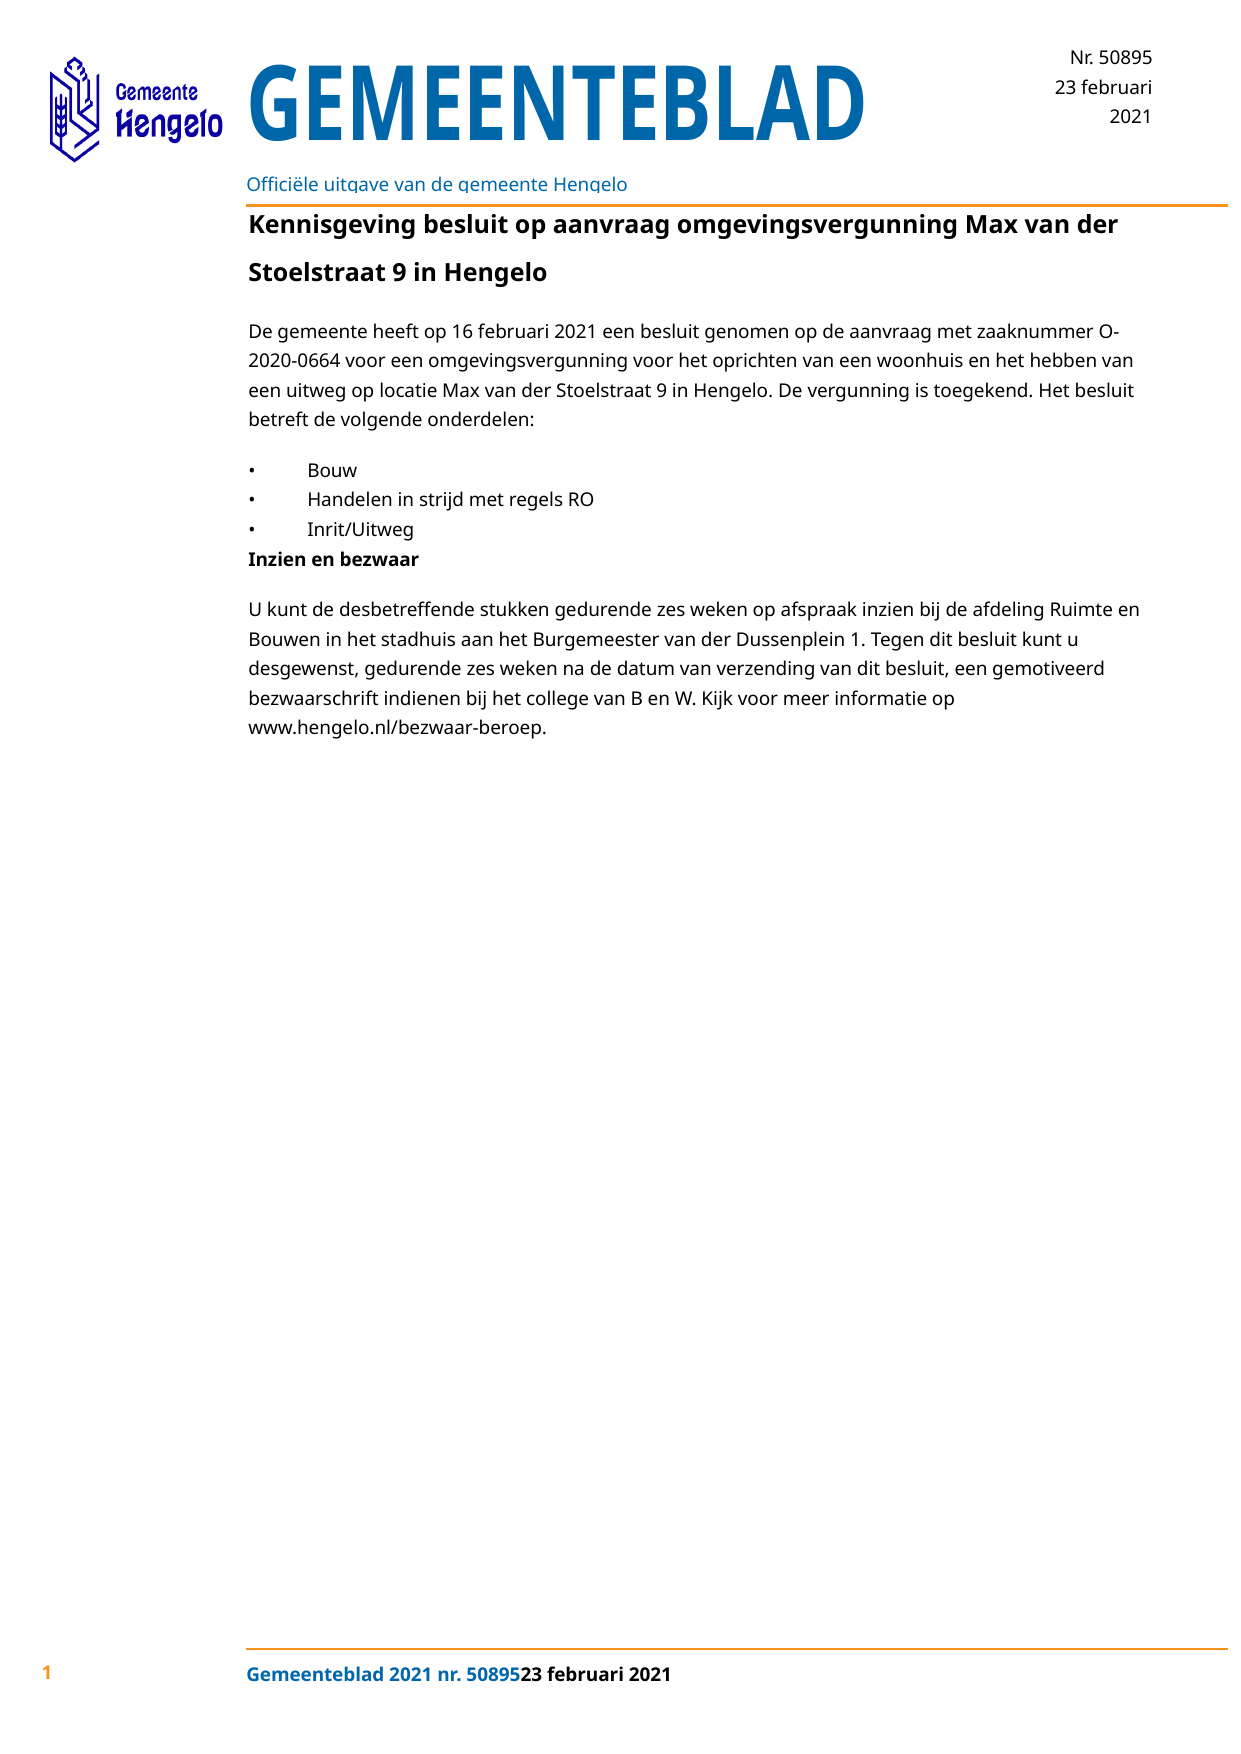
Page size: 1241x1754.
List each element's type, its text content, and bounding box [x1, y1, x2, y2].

text De gemeente heeft op 16 februari 2021 een besluit genomen op de aanvraag met zaaknummer O-2020-0664 voor een omgevingsvergunning voor het oprichten van een woonhuis en het hebben van een uitweg op locatie Max van der Stoelstraat 9 in Hengelo. De vergunning is toegekend. Het besluit betreft de volgende onderdelen: [248, 318, 1152, 432]
text Kennisgeving besluit op aanvraag omgevingsvergunning Max van der Stoelstraat 9 in Hengelo [248, 207, 1152, 288]
list Inrit/Uitweg [248, 516, 1152, 542]
text U kunt de desbetreffende stukken gedurende zes weken op afspraak inzien bij de afdeling Ruimte en Bouwen in het stadhuis aan het Burgemeester van der Dussenplein 1. Tegen dit besluit kunt u desgewenst, gedurende zes weken na de datum van verzending van dit besluit, een gemotiveerd bezwaarschrift indienen bij het college van B en W. Kijk voor meer informatie op www.hengelo.nl/bezwaar-beroep. [248, 596, 1152, 740]
picture [41, 47, 231, 172]
text Inzien en bezwaar [248, 546, 1152, 572]
list Handelen in strijd met regels RO [248, 487, 1152, 512]
list Bouw [248, 457, 1152, 483]
